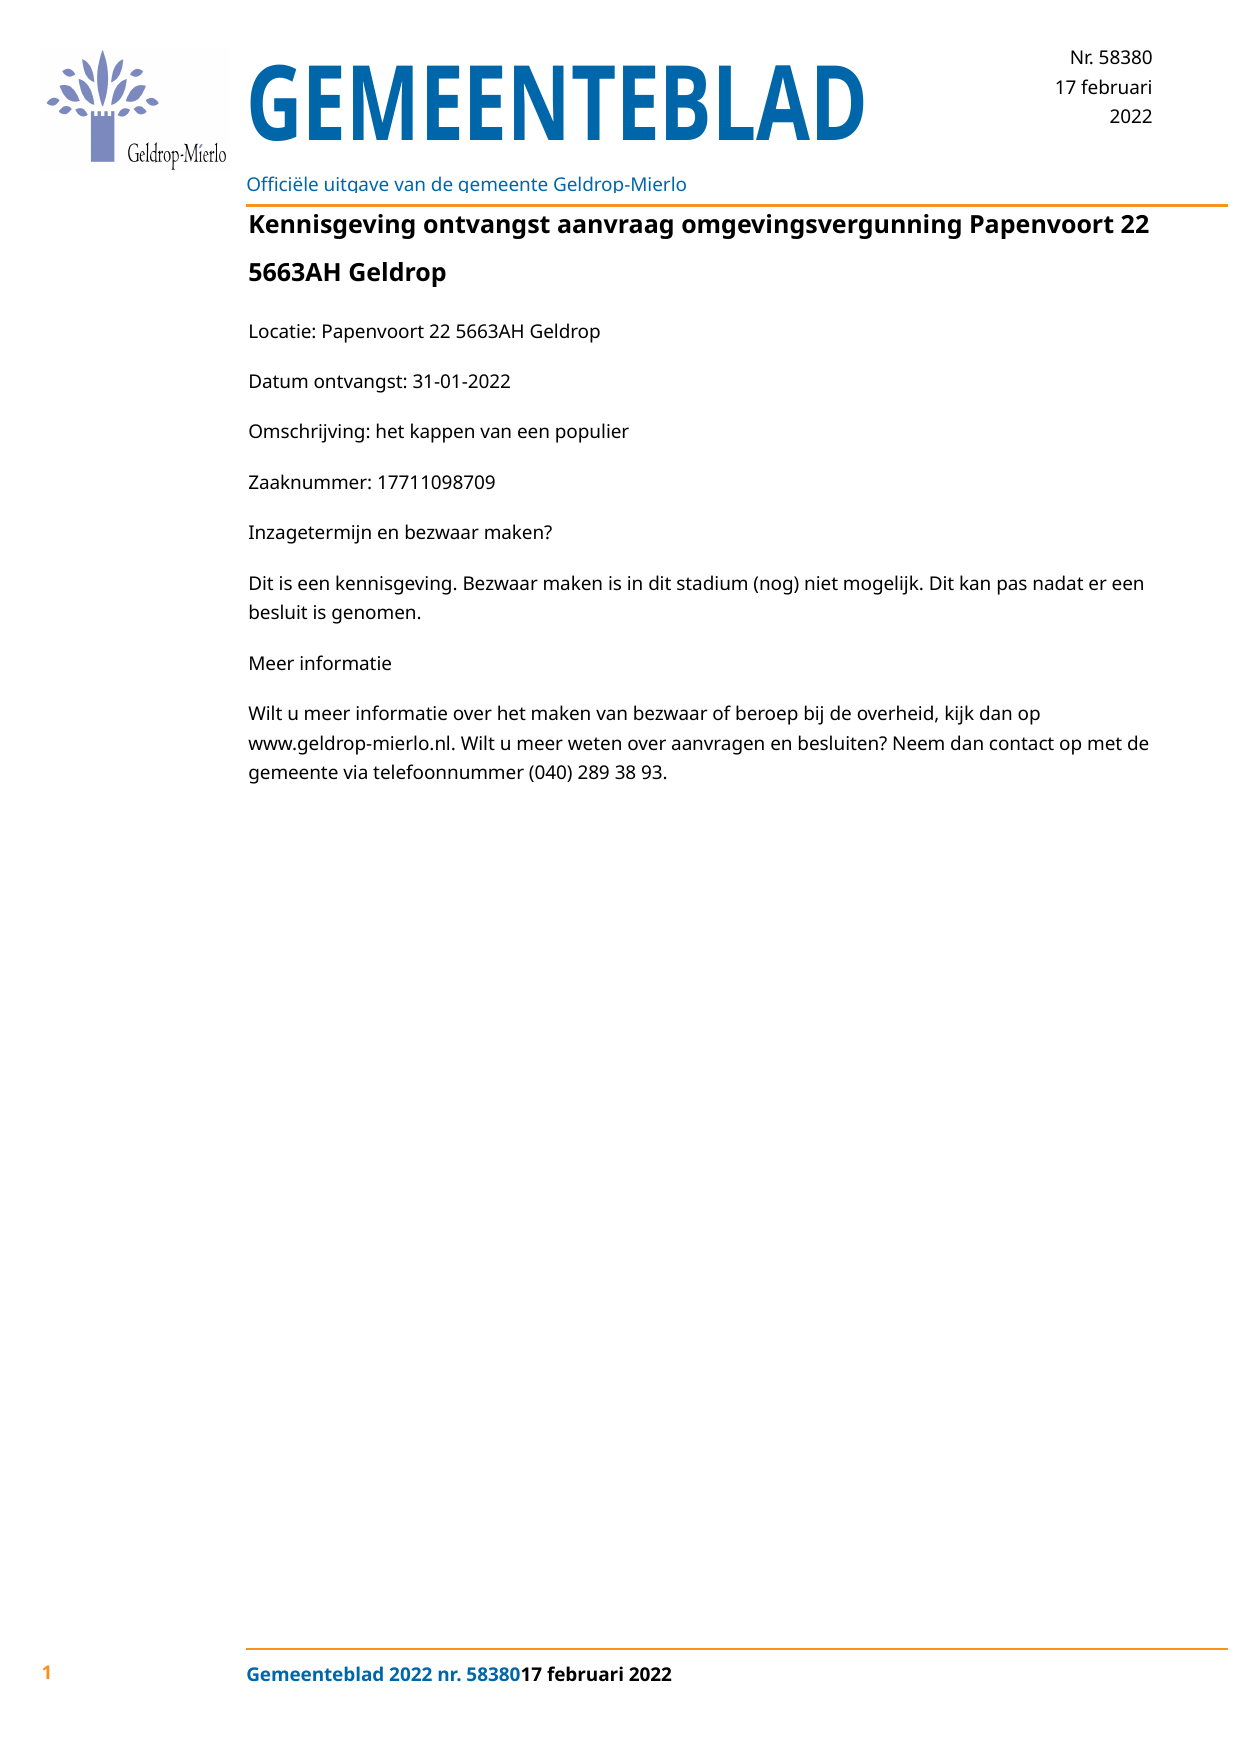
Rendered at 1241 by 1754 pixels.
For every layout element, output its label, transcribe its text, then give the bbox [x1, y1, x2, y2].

picture [41, 47, 231, 172]
text Inzagetermijn en bezwaar maken? [248, 519, 1152, 545]
text Zaaknummer: 17711098709 [248, 469, 1152, 495]
text Kennisgeving ontvangst aanvraag omgevingsvergunning Papenvoort 22 5663AH Geldrop [248, 207, 1152, 288]
text Dit is een kennisgeving. Bezwaar maken is in dit stadium (nog) niet mogelijk. Dit kan pas nadat er een besluit is genomen. [248, 570, 1152, 625]
text Wilt u meer informatie over het maken van bezwaar of beroep bij de overheid, kijk dan op www.geldrop-mierlo.nl. Wilt u meer weten over aanvragen en besluiten? Neem dan contact op met de gemeente via telefoonnummer (040) 289 38 93. [248, 700, 1152, 785]
text Omschrijving: het kappen van een populier [248, 419, 1152, 444]
text Meer informatie [248, 650, 1152, 676]
text Datum ontvangst: 31-01-2022 [248, 368, 1152, 394]
text Locatie: Papenvoort 22 5663AH Geldrop [248, 318, 1152, 344]
